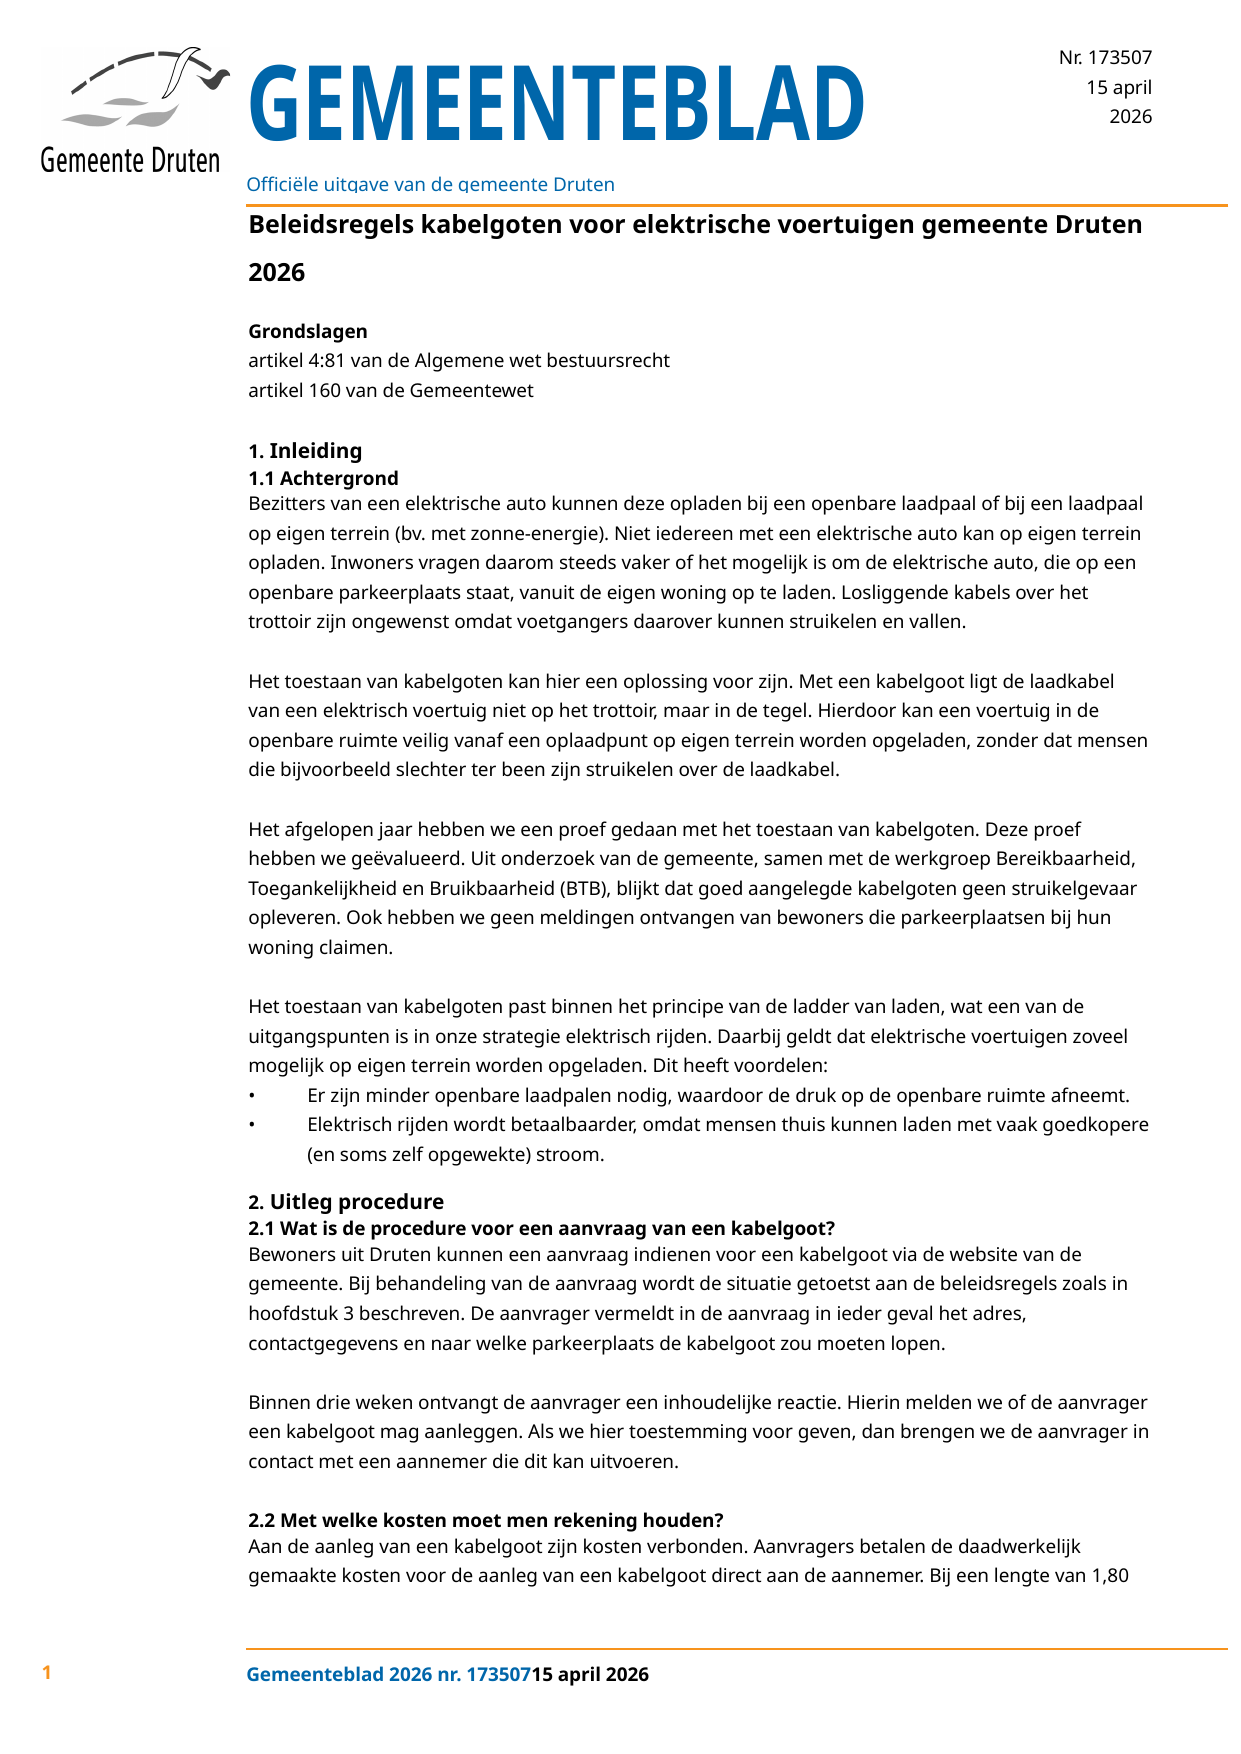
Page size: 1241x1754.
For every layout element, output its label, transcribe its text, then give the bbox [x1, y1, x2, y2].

text Bewoners uit Druten kunnen een aanvraag indienen voor een kabelgoot via de website van de gemeente. Bij behandeling van de aanvraag wordt de situatie getoetst aan de beleidsregels zoals in hoofdstuk 3 beschreven. De aanvrager vermeldt in de aanvraag in ieder geval het adres, contactgegevens en naar welke parkeerplaats de kabelgoot zou moeten lopen. [248, 1241, 1152, 1356]
text 2.2 Met welke kosten moet men rekening houden? [248, 1507, 1152, 1533]
text artikel 4:81 van de Algemene wet bestuursrecht [248, 347, 1152, 373]
text Het toestaan van kabelgoten kan hier een oplossing voor zijn. Met een kabelgoot ligt de laadkabel van een elektrisch voertuig niet op het trottoir, maar in de tegel. Hierdoor kan een voertuig in de openbare ruimte veilig vanaf een oplaadpunt op eigen terrein worden opgeladen, zonder dat mensen die bijvoorbeeld slechter ter been zijn struikelen over de laadkabel. [248, 668, 1152, 782]
text Het toestaan van kabelgoten past binnen het principe van de ladder van laden, wat een van de uitgangspunten is in onze strategie elektrisch rijden. Daarbij geldt dat elektrische voertuigen zoveel mogelijk op eigen terrein worden opgeladen. Dit heeft voordelen: [248, 993, 1152, 1078]
text Binnen drie weken ontvangt de aanvrager een inhoudelijke reactie. Hierin melden we of de aanvrager een kabelgoot mag aanleggen. Als we hier toestemming voor geven, dan brengen we de aanvrager in contact met een aannemer die dit kan uitvoeren. [248, 1389, 1152, 1474]
text Beleidsregels kabelgoten voor elektrische voertuigen gemeente Druten 2026 [248, 207, 1152, 288]
text 1. Inleiding [248, 436, 1152, 465]
text Bezitters van een elektrische auto kunnen deze opladen bij een openbare laadpaal of bij een laadpaal op eigen terrein (bv. met zonne-energie). Niet iedereen met een elektrische auto kan op eigen terrein opladen. Inwoners vragen daarom steeds vaker of het mogelijk is om de elektrische auto, die op een openbare parkeerplaats staat, vanuit de eigen woning op te laden. Losliggende kabels over het trottoir zijn ongewenst omdat voetgangers daarover kunnen struikelen en vallen. [248, 490, 1152, 634]
list Elektrisch rijden wordt betaalbaarder, omdat mensen thuis kunnen laden met vaak goedkopere (en soms zelf opgewekte) stroom. [248, 1112, 1152, 1167]
text 2. Uitleg procedure [248, 1187, 1152, 1215]
text artikel 160 van de Gemeentewet [248, 377, 1152, 403]
text Aan de aanleg van een kabelgoot zijn kosten verbonden. Aanvragers betalen de daadwerkelijk gemaakte kosten voor de aanleg van een kabelgoot direct aan de aannemer. Bij een lengte van 1,80 [248, 1533, 1152, 1588]
list Er zijn minder openbare laadpalen nodig, waardoor de druk op de openbare ruimte afneemt. [248, 1082, 1152, 1108]
text Het afgelopen jaar hebben we een proef gedaan met het toestaan van kabelgoten. Deze proef hebben we geëvalueerd. Uit onderzoek van de gemeente, samen met de werkgroep Bereikbaarheid, Toegankelijkheid en Bruikbaarheid (BTB), blijkt dat goed aangelegde kabelgoten geen struikelgevaar opleveren. Ook hebben we geen meldingen ontvangen van bewoners die parkeerplaatsen bij hun woning claimen. [248, 816, 1152, 960]
text 2.1 Wat is de procedure voor een aanvraag van een kabelgoot? [248, 1215, 1152, 1241]
picture [41, 47, 231, 172]
text 1.1 Achtergrond [248, 465, 1152, 490]
text Grondslagen [248, 318, 1152, 344]
